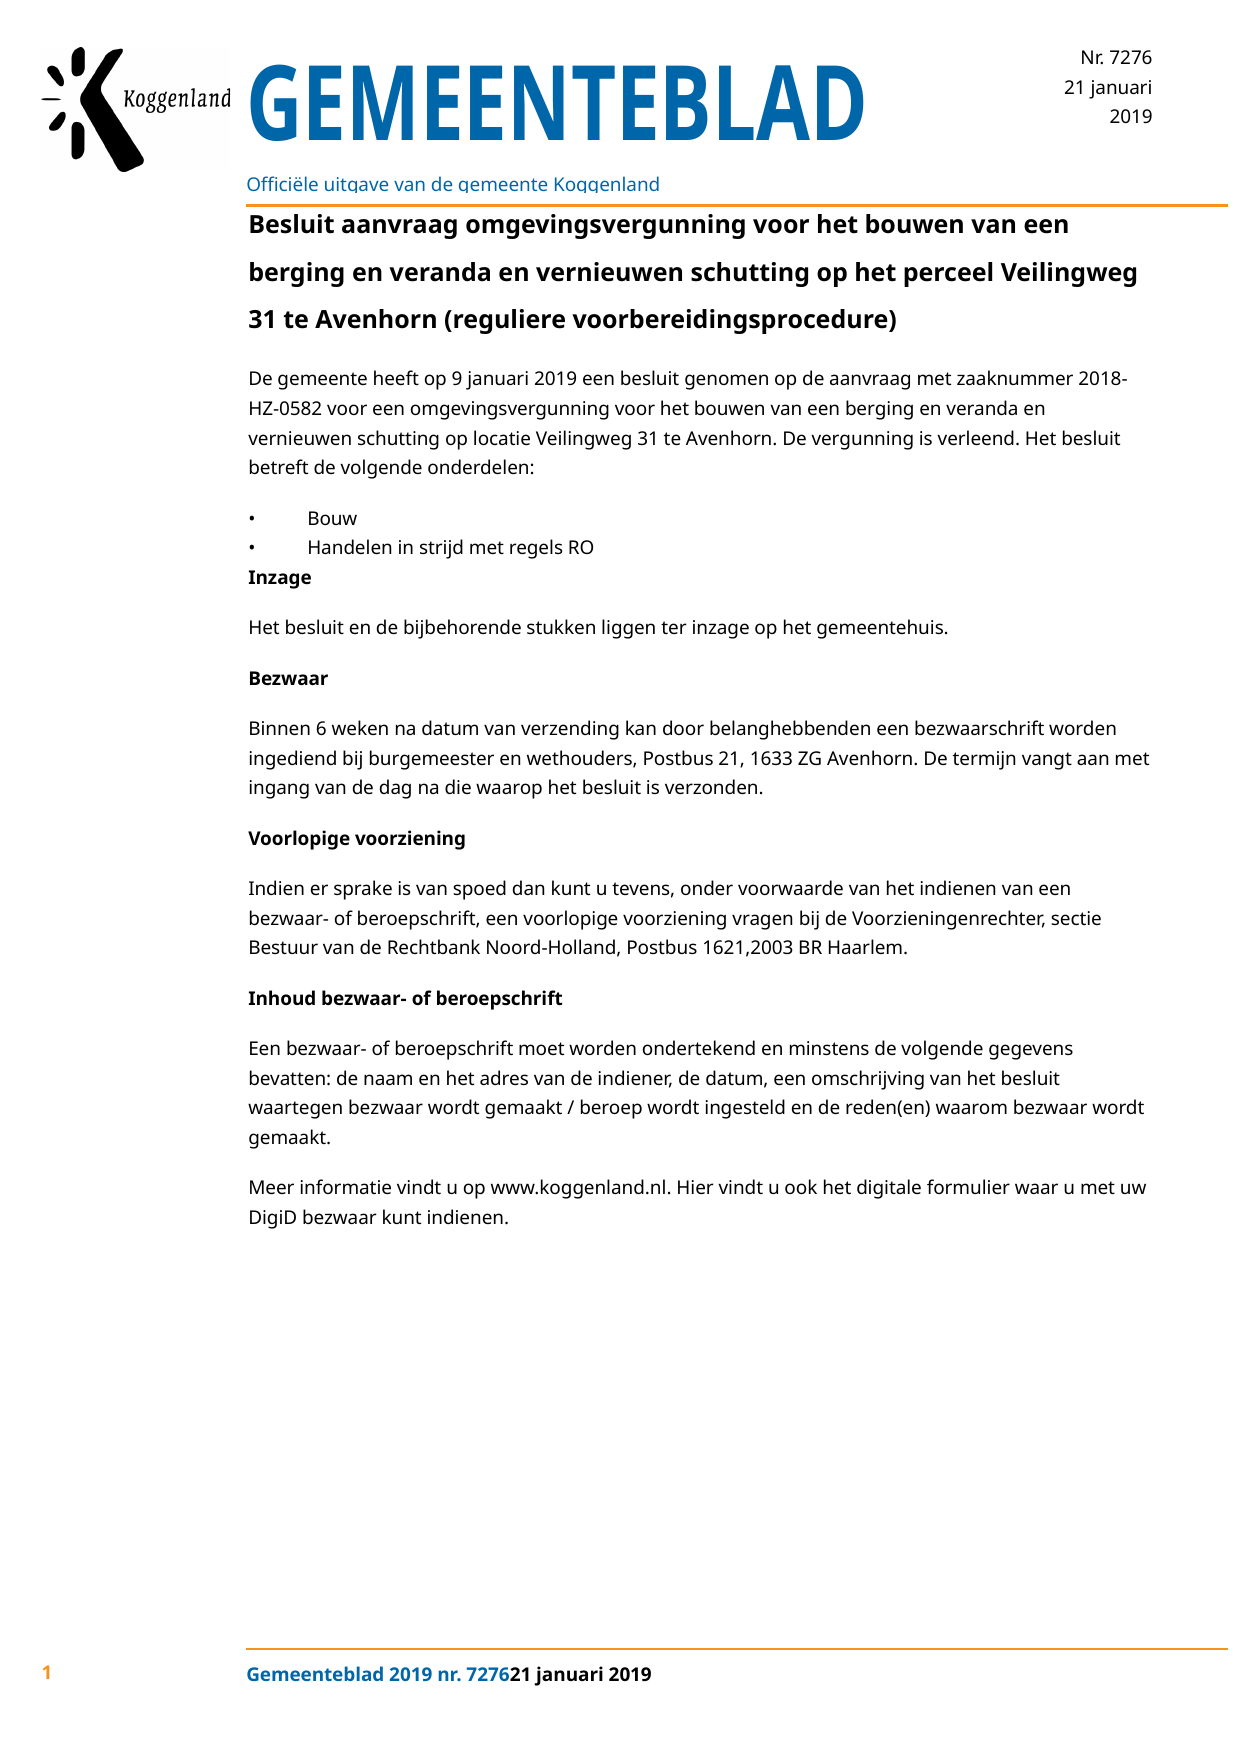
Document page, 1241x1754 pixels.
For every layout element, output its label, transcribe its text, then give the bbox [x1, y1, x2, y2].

text Besluit aanvraag omgevingsvergunning voor het bouwen van een berging en veranda en vernieuwen schutting op het perceel Veilingweg 31 te Avenhorn (reguliere voorbereidingsprocedure) [248, 207, 1152, 336]
text Bezwaar [248, 665, 1152, 690]
list Handelen in strijd met regels RO [248, 534, 1152, 560]
picture [41, 47, 231, 172]
text De gemeente heeft op 9 januari 2019 een besluit genomen op de aanvraag met zaaknummer 2018-HZ-0582 voor een omgevingsvergunning voor het bouwen van een berging en veranda en vernieuwen schutting op locatie Veilingweg 31 te Avenhorn. De vergunning is verleend. Het besluit betreft de volgende onderdelen: [248, 366, 1152, 480]
text Inhoud bezwaar- of beroepschrift [248, 985, 1152, 1010]
text Voorlopige voorziening [248, 825, 1152, 850]
text Een bezwaar- of beroepschrift moet worden ondertekend en minstens de volgende gegevens bevatten: de naam en het adres van de indiener, de datum, een omschrijving van het besluit waartegen bezwaar wordt gemaakt / beroep wordt ingesteld en de reden(en) waarom bezwaar wordt gemaakt. [248, 1035, 1152, 1149]
text Meer informatie vindt u op www.koggenland.nl. Hier vindt u ook het digitale formulier waar u met uw DigiD bezwaar kunt indienen. [248, 1174, 1152, 1229]
list Bouw [248, 505, 1152, 530]
text Het besluit en de bijbehorende stukken liggen ter inzage op het gemeentehuis. [248, 614, 1152, 640]
text Indien er sprake is van spoed dan kunt u tevens, onder voorwaarde van het indienen van een bezwaar- of beroepschrift, een voorlopige voorziening vragen bij de Voorzieningenrechter, sectie Bestuur van de Rechtbank Noord-Holland, Postbus 1621,2003 BR Haarlem. [248, 875, 1152, 960]
text Binnen 6 weken na datum van verzending kan door belanghebbenden een bezwaarschrift worden ingediend bij burgemeester en wethouders, Postbus 21, 1633 ZG Avenhorn. De termijn vangt aan met ingang van de dag na die waarop het besluit is verzonden. [248, 715, 1152, 800]
text Inzage [248, 564, 1152, 589]
